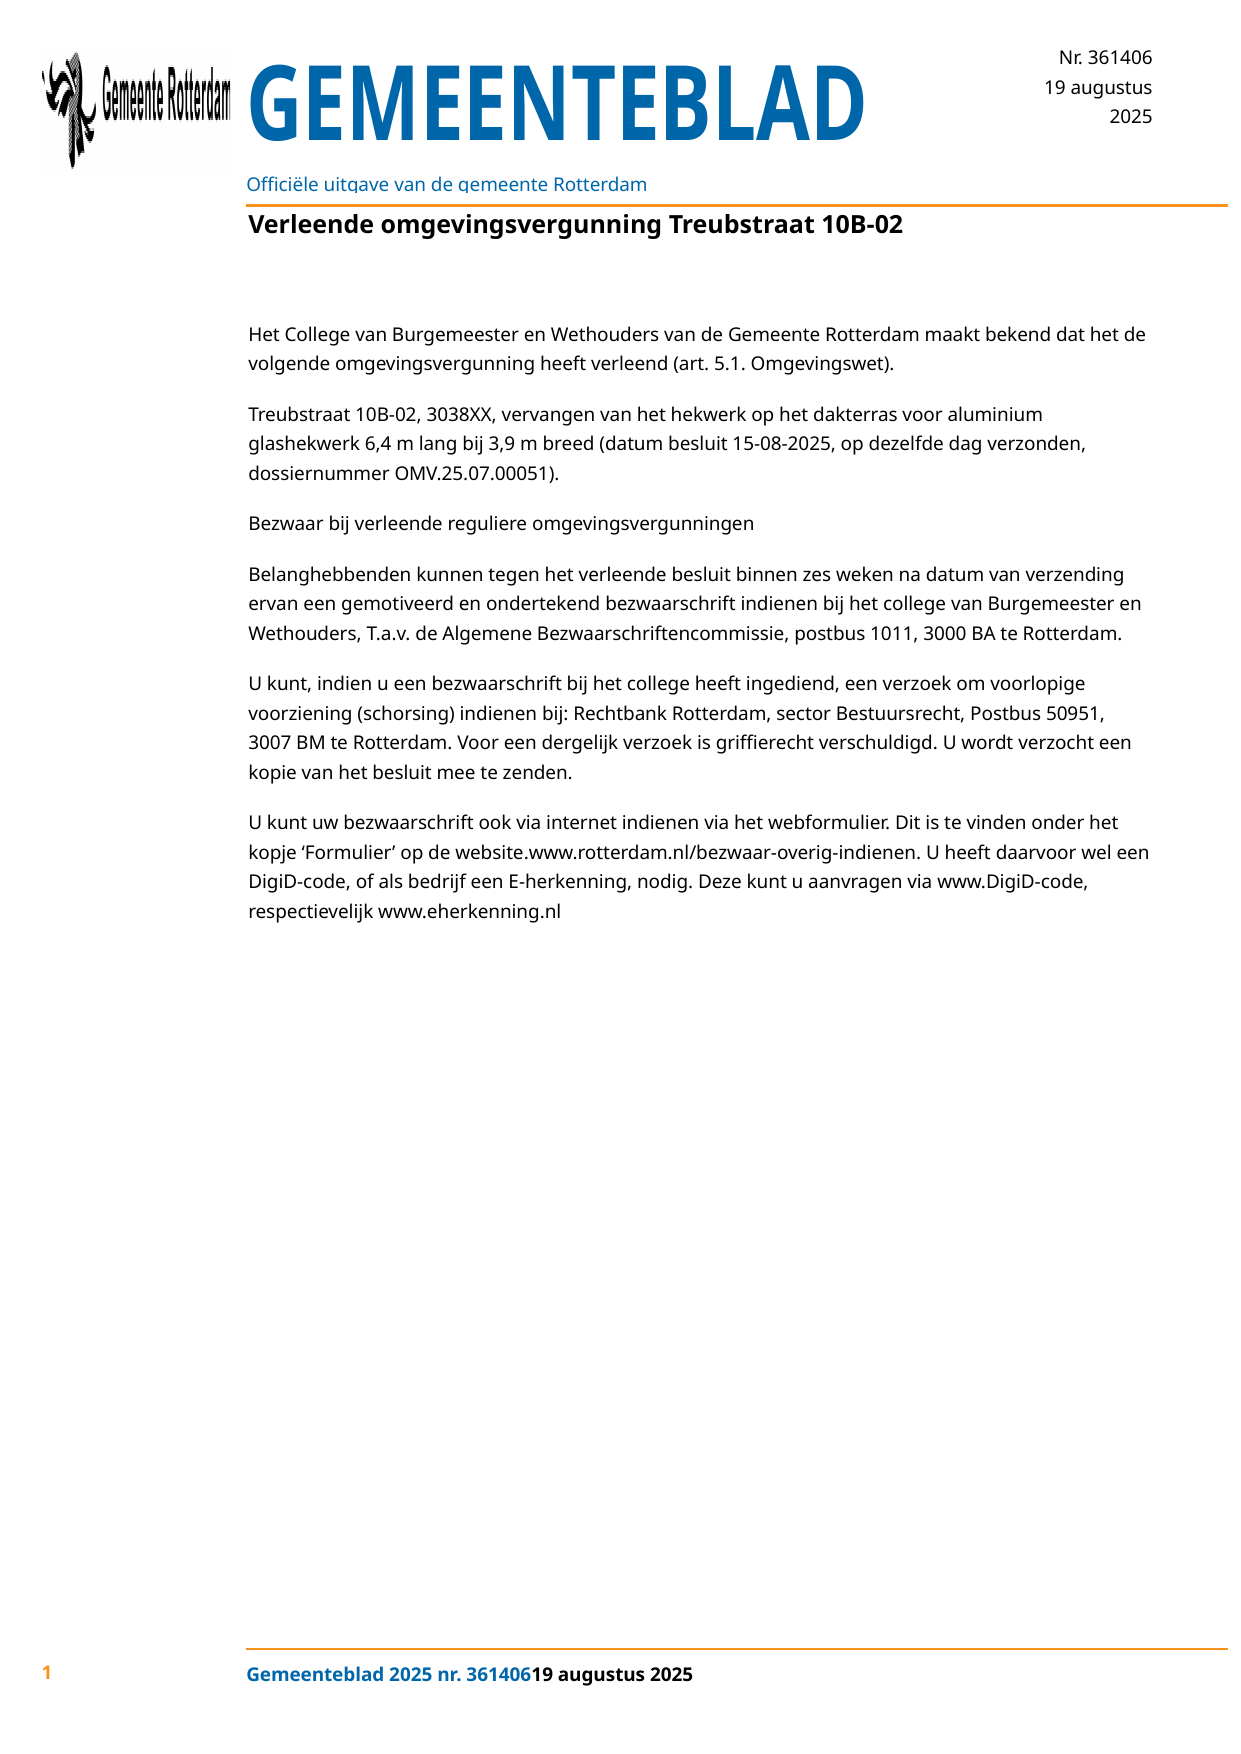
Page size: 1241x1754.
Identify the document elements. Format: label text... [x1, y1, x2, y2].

text Verleende omgevingsvergunning Treubstraat 10B-02 [248, 207, 1152, 241]
text Treubstraat 10B-02, 3038XX, vervangen van het hekwerk op het dakterras voor aluminium glashekwerk 6,4 m lang bij 3,9 m breed (datum besluit 15-08-2025, op dezelfde dag verzonden, dossiernummer OMV.25.07.00051). [248, 401, 1152, 486]
text Belanghebbenden kunnen tegen het verleende besluit binnen zes weken na datum van verzending ervan een gemotiveerd en ondertekend bezwaarschrift indienen bij het college van Burgemeester en Wethouders, T.a.v. de Algemene Bezwaarschriftencommissie, postbus 1011, 3000 BA te Rotterdam. [248, 561, 1152, 646]
text Het College van Burgemeester en Wethouders van de Gemeente Rotterdam maakt bekend dat het de volgende omgevingsvergunning heeft verleend (art. 5.1. Omgevingswet). [248, 321, 1152, 376]
picture [41, 47, 231, 172]
text Bezwaar bij verleende reguliere omgevingsvergunningen [248, 510, 1152, 536]
text U kunt uw bezwaarschrift ook via internet indienen via het webformulier. Dit is te vinden onder het kopje ‘Formulier’ op de website.www.rotterdam.nl/bezwaar-overig-indienen. U heeft daarvoor wel een DigiD-code, of als bedrijf een E-herkenning, nodig. Deze kunt u aanvragen via www.DigiD-code, respectievelijk www.eherkenning.nl [248, 809, 1152, 924]
text U kunt, indien u een bezwaarschrift bij het college heeft ingediend, een verzoek om voorlopige voorziening (schorsing) indienen bij: Rechtbank Rotterdam, sector Bestuursrecht, Postbus 50951, 3007 BM te Rotterdam. Voor een dergelijk verzoek is griffierecht verschuldigd. U wordt verzocht een kopie van het besluit mee te zenden. [248, 670, 1152, 785]
